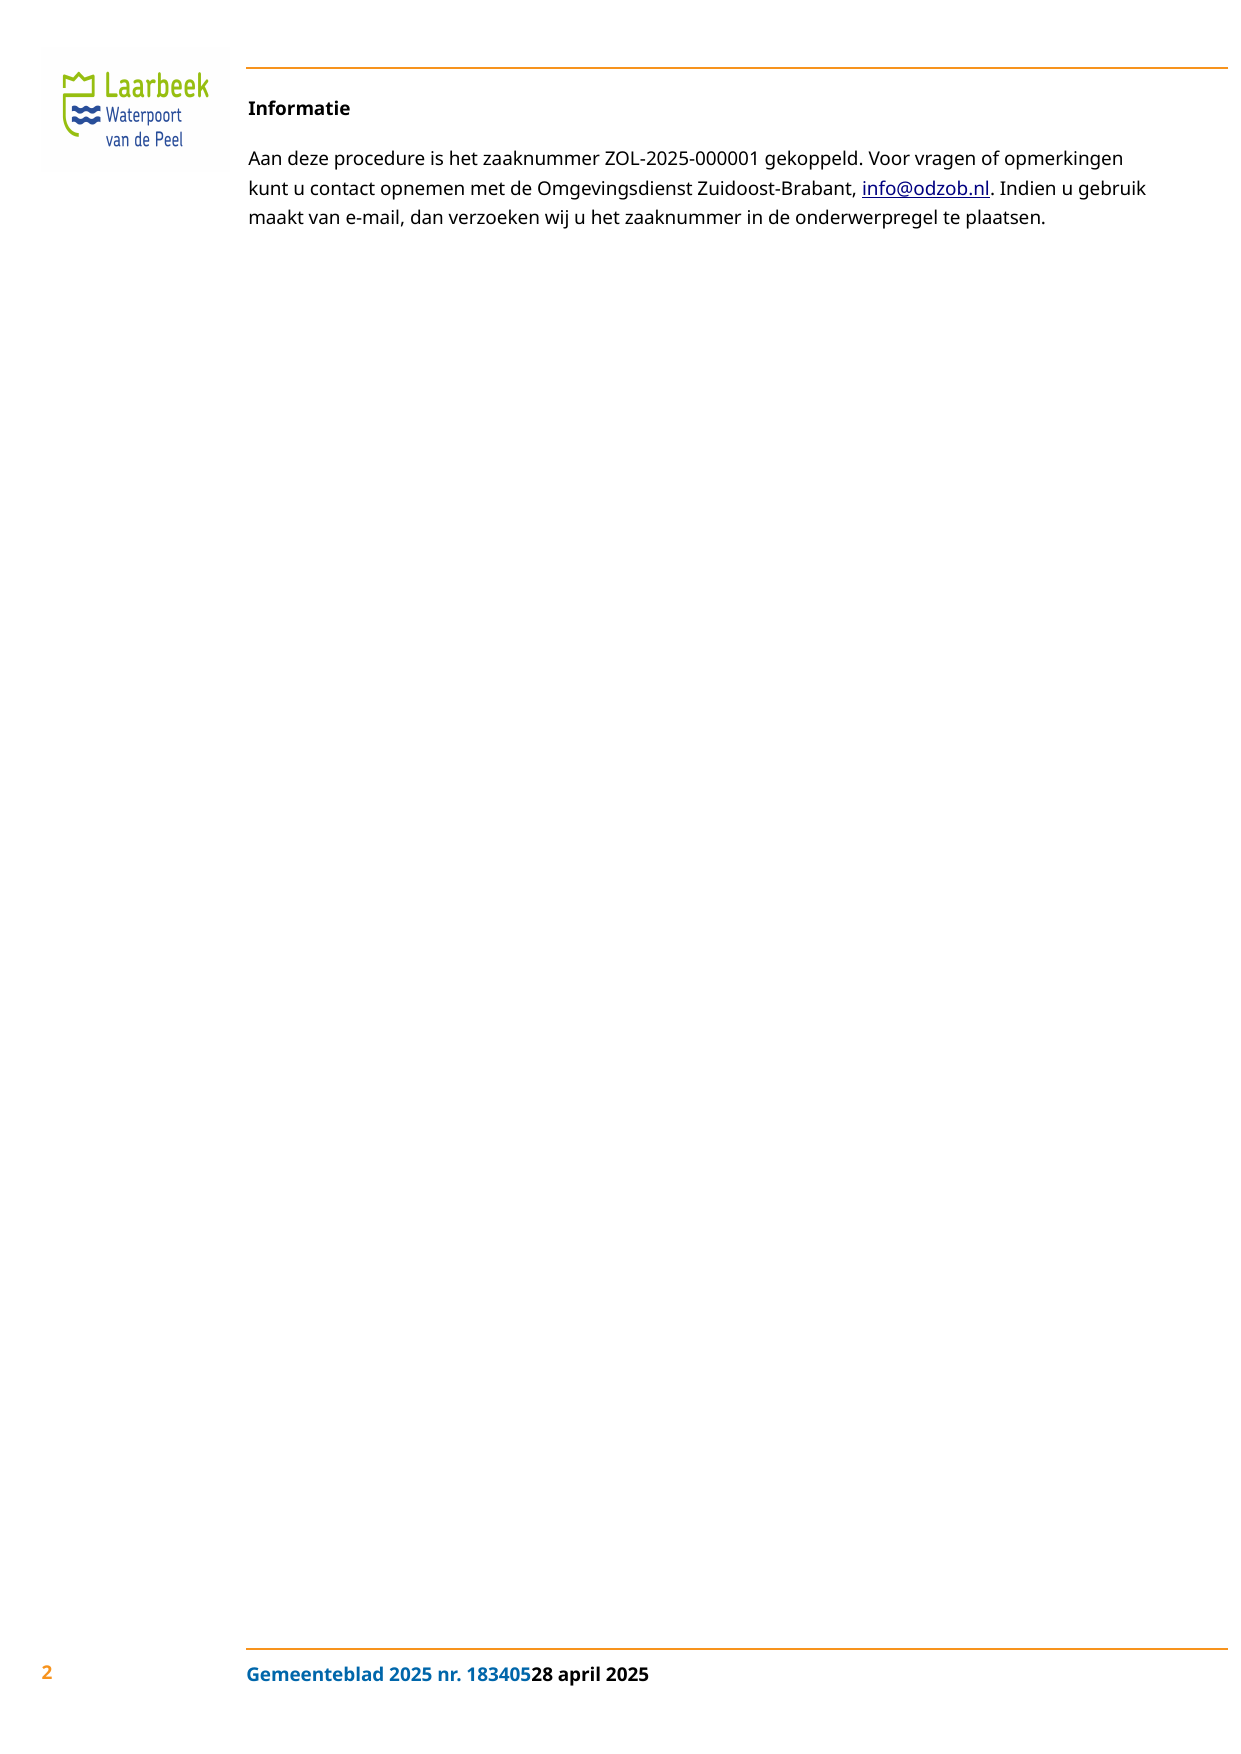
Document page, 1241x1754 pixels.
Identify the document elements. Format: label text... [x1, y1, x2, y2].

picture [41, 47, 231, 172]
text Aan deze procedure is het zaaknummer ZOL-2025-000001 gekoppeld. Voor vragen of opmerkingen kunt u contact opnemen met de Omgevingsdienst Zuidoost-Brabant, info@odzob.nl. Indien u gebruik maakt van e-mail, dan verzoeken wij u het zaaknummer in de onderwerpregel te plaatsen. [248, 145, 1152, 230]
text Informatie [248, 95, 1152, 121]
